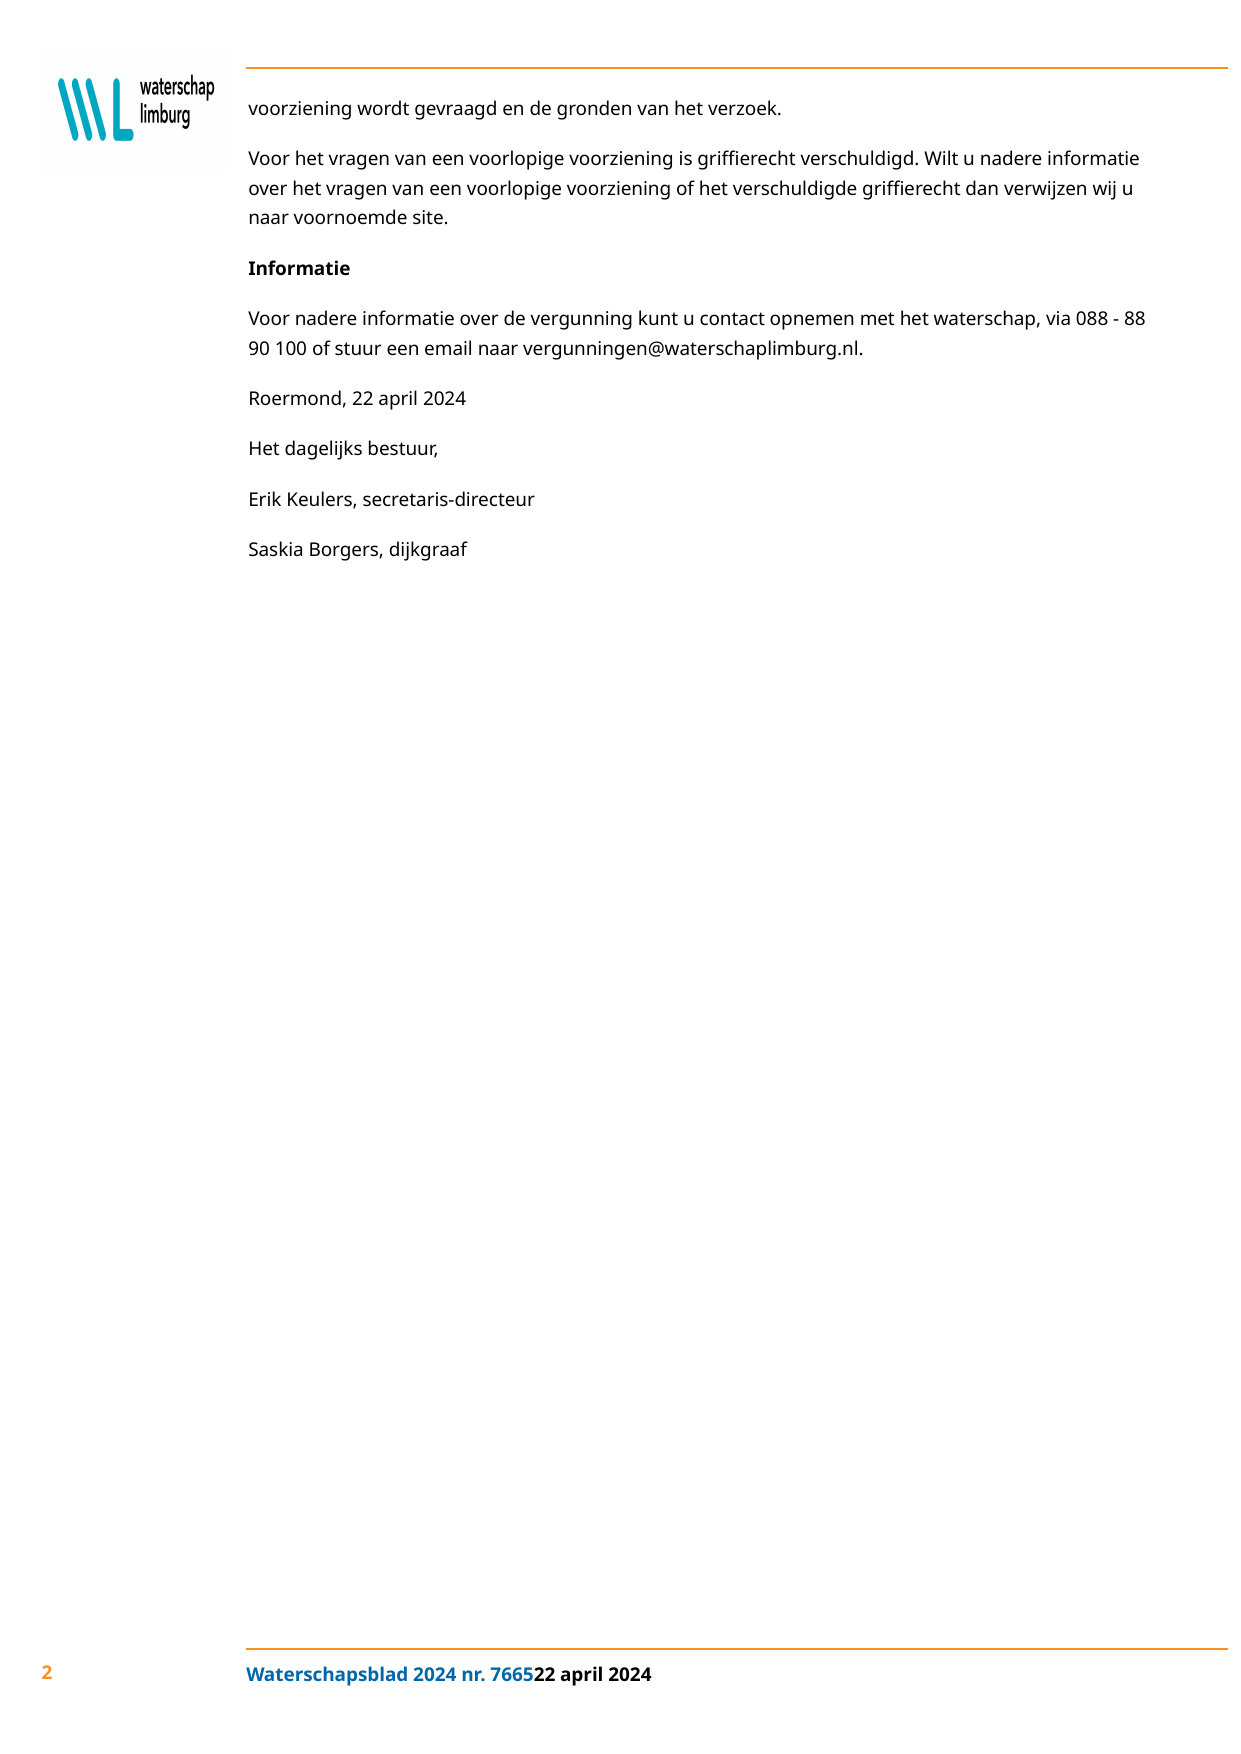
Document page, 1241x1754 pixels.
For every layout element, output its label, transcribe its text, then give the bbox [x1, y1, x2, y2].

text Roermond, 22 april 2024 [248, 385, 1152, 411]
text Voor nadere informatie over de vergunning kunt u contact opnemen met het waterschap, via 088 - 88 90 100 of stuur een email naar vergunningen@waterschaplimburg.nl. [248, 305, 1152, 361]
text Erik Keulers, secretaris-directeur [248, 486, 1152, 512]
picture [41, 47, 231, 172]
text Voor het vragen van een voorlopige voorziening is griffierecht verschuldigd. Wilt u nadere informatie over het vragen van een voorlopige voorziening of het verschuldigde griffierecht dan verwijzen wij u naar voornoemde site. [248, 145, 1152, 230]
text voorziening wordt gevraagd en de gronden van het verzoek. [248, 95, 1152, 121]
text Saskia Borgers, dijkgraaf [248, 536, 1152, 562]
text Het dagelijks bestuur, [248, 436, 1152, 461]
text Informatie [248, 255, 1152, 281]
